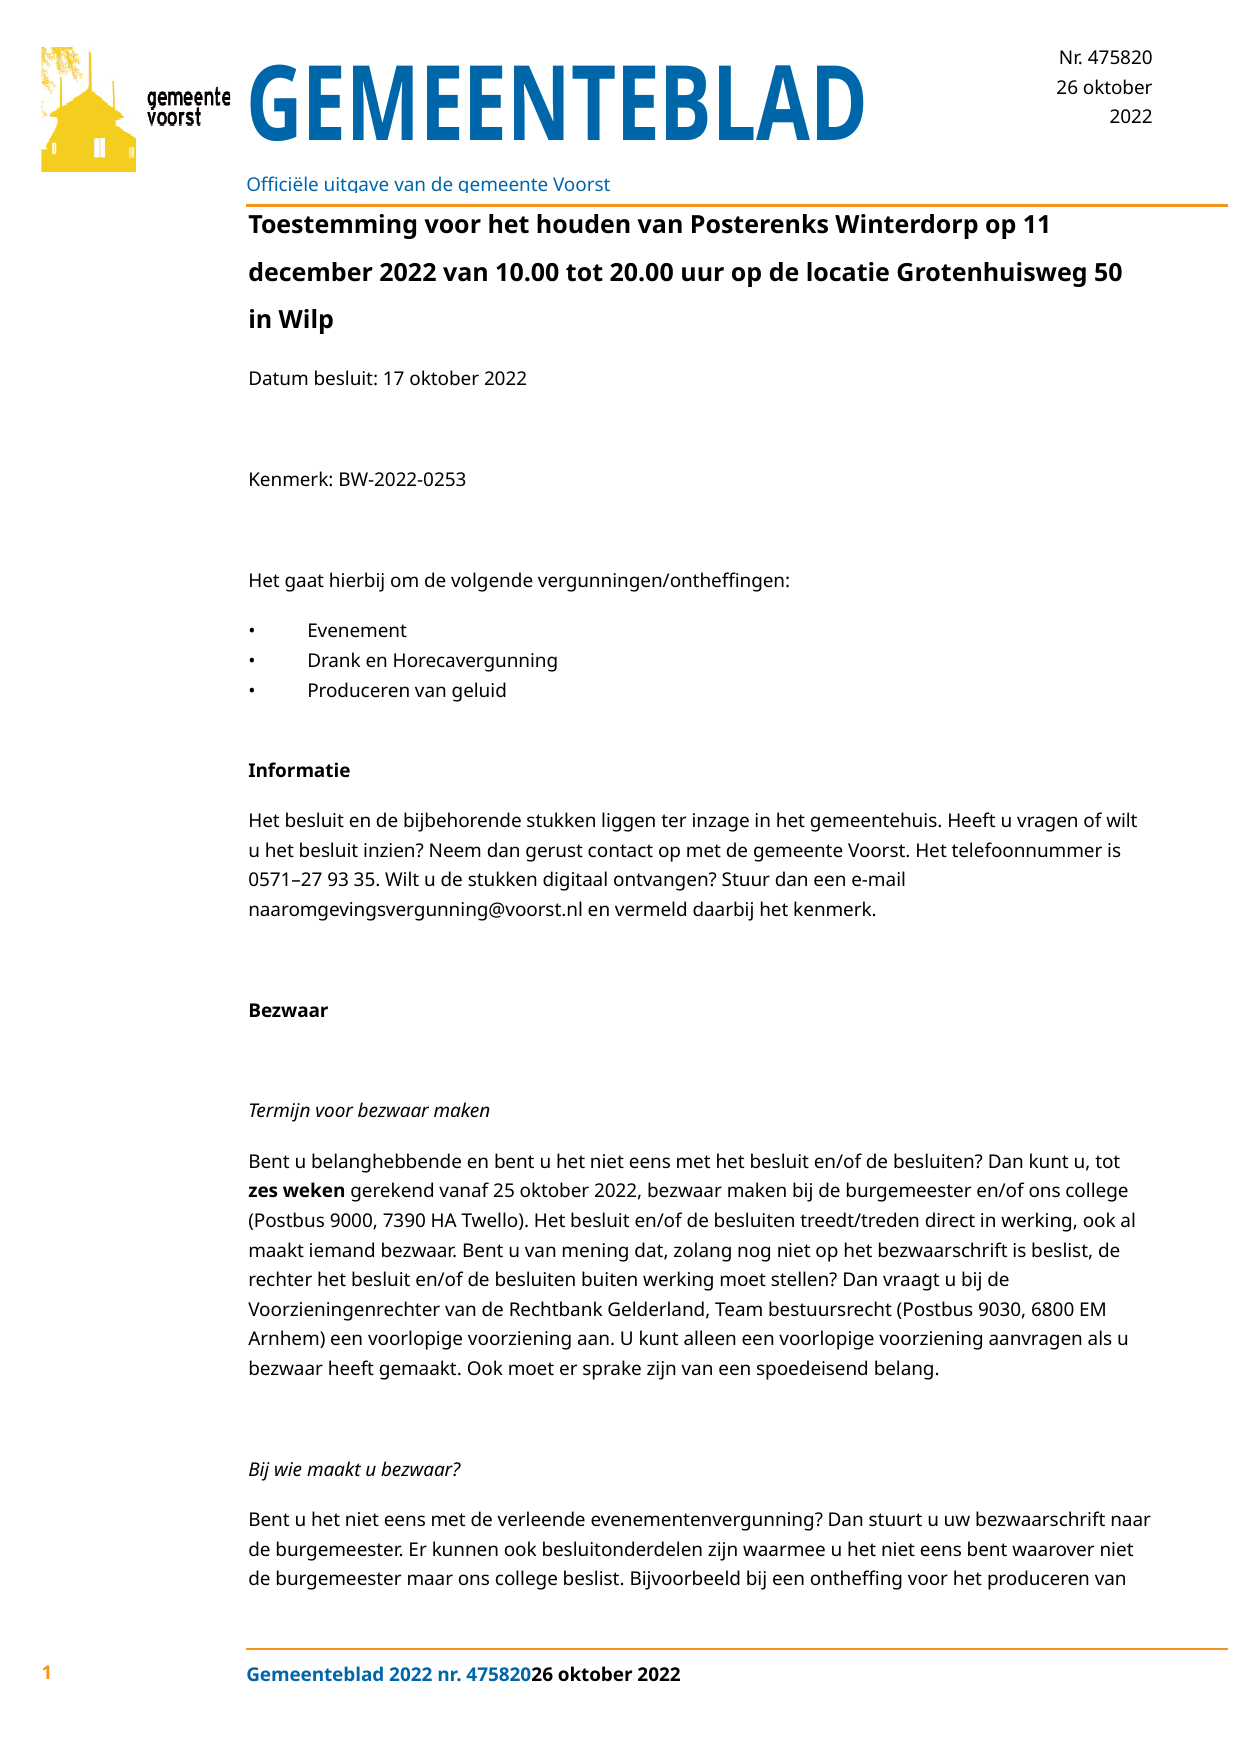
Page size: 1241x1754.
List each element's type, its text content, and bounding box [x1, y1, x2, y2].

list Drank en Horecavergunning [248, 647, 1152, 673]
text Termijn voor bezwaar maken [248, 1098, 1152, 1123]
text Bezwaar [248, 997, 1152, 1022]
text Bent u belanghebbende en bent u het niet eens met het besluit en/of de besluiten? Dan kunt u, tot zes weken gerekend vanaf 25 oktober 2022, bezwaar maken bij de burgemeester en/of ons college (Postbus 9000, 7390 HA Twello). Het besluit en/of de besluiten treedt/treden direct in werking, ook al maakt iemand bezwaar. Bent u van mening dat, zolang nog niet op het bezwaarschrift is beslist, de rechter het besluit en/of de besluiten buiten werking moet stellen? Dan vraagt u bij de Voorzieningenrechter van de Rechtbank Gelderland, Team bestuursrecht (Postbus 9030, 6800 EM Arnhem) een voorlopige voorziening aan. U kunt alleen een voorlopige voorziening aanvragen als u bezwaar heeft gemaakt. Ook moet er sprake zijn van een spoedeisend belang. [248, 1148, 1152, 1381]
list Produceren van geluid [248, 677, 1152, 702]
picture [41, 47, 231, 172]
list Evenement [248, 618, 1152, 643]
text Toestemming voor het houden van Posterenks Winterdorp op 11 december 2022 van 10.00 tot 20.00 uur op de locatie Grotenhuisweg 50 in Wilp [248, 207, 1152, 336]
text Het gaat hierbij om de volgende vergunningen/ontheffingen: [248, 567, 1152, 593]
text Datum besluit: 17 oktober 2022 [248, 366, 1152, 391]
text Het besluit en de bijbehorende stukken liggen ter inzage in het gemeentehuis. Heeft u vragen of wilt u het besluit inzien? Neem dan gerust contact op met de gemeente Voorst. Het telefoonnummer is 0571–27 93 35. Wilt u de stukken digitaal ontvangen? Stuur dan een e-mail naaromgevingsvergunning@voorst.nl en vermeld daarbij het kenmerk. [248, 807, 1152, 922]
text Kenmerk: BW-2022-0253 [248, 466, 1152, 492]
text Bent u het niet eens met de verleende evenementenvergunning? Dan stuurt u uw bezwaarschrift naar de burgemeester. Er kunnen ook besluitonderdelen zijn waarmee u het niet eens bent waarover niet de burgemeester maar ons college beslist. Bijvoorbeeld bij een ontheffing voor het produceren van [248, 1506, 1152, 1591]
text Bij wie maakt u bezwaar? [248, 1456, 1152, 1482]
text Informatie [248, 757, 1152, 782]
